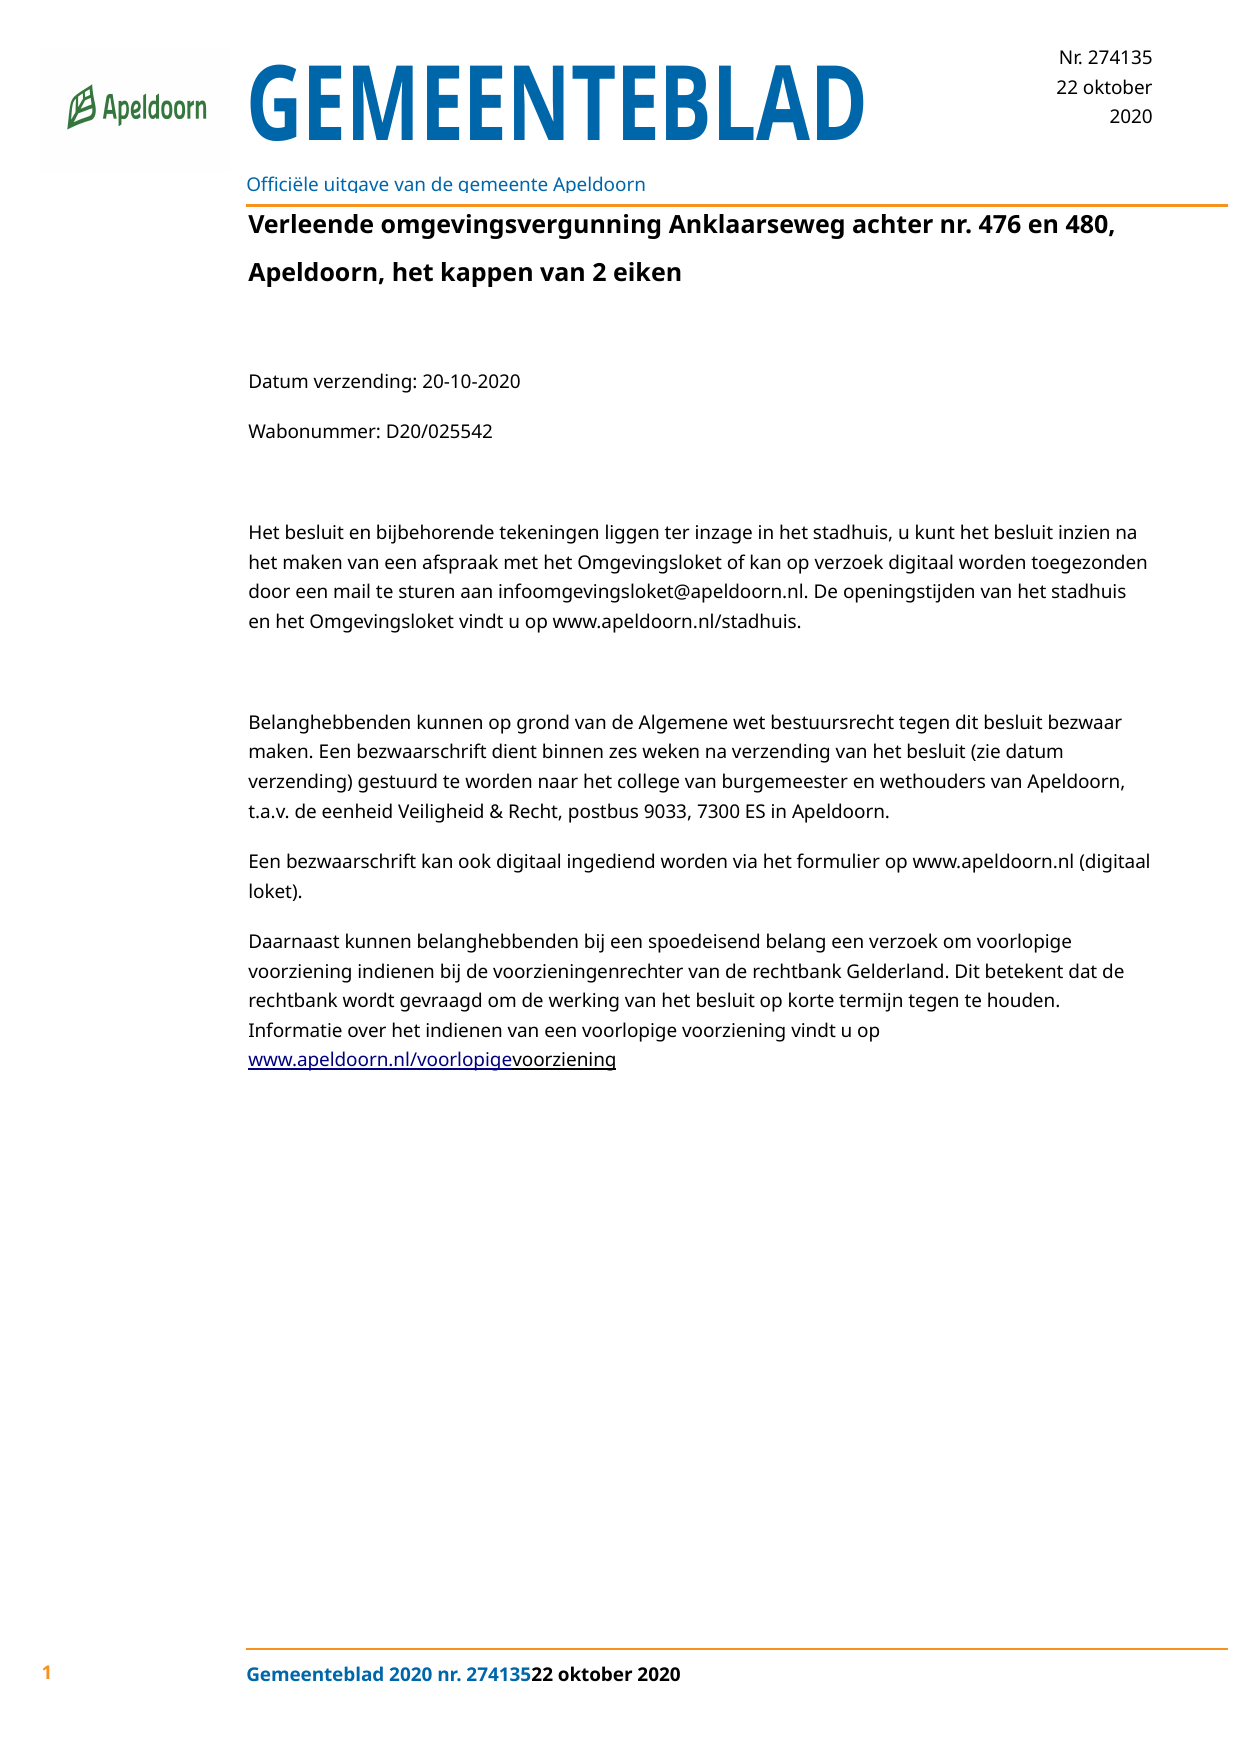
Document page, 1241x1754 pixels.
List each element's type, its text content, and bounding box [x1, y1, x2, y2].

picture [41, 47, 231, 172]
text Daarnaast kunnen belanghebbenden bij een spoedeisend belang een verzoek om voorlopige voorziening indienen bij de voorzieningenrechter van de rechtbank Gelderland. Dit betekent dat de rechtbank wordt gevraagd om de werking van het besluit op korte termijn tegen te houden. Informatie over het indienen van een voorlopige voorziening vindt u op www.apeldoorn.nl/voorlopigevoorziening [248, 928, 1152, 1072]
text Het besluit en bijbehorende tekeningen liggen ter inzage in het stadhuis, u kunt het besluit inzien na het maken van een afspraak met het Omgevingsloket of kan op verzoek digitaal worden toegezonden door een mail te sturen aan infoomgevingsloket@apeldoorn.nl. De openingstijden van het stadhuis en het Omgevingsloket vindt u op www.apeldoorn.nl/stadhuis. [248, 519, 1152, 634]
text Wabonummer: D20/025542 [248, 419, 1152, 444]
text Belanghebbenden kunnen op grond van de Algemene wet bestuursrecht tegen dit besluit bezwaar maken. Een bezwaarschrift dient binnen zes weken na verzending van het besluit (zie datum verzending) gestuurd te worden naar het college van burgemeester en wethouders van Apeldoorn, t.a.v. de eenheid Veiligheid & Recht, postbus 9033, 7300 ES in Apeldoorn. [248, 709, 1152, 824]
text Datum verzending: 20-10-2020 [248, 368, 1152, 394]
text Een bezwaarschrift kan ook digitaal ingediend worden via het formulier op www.apeldoorn.nl (digitaal loket). [248, 848, 1152, 904]
text Verleende omgevingsvergunning Anklaarseweg achter nr. 476 en 480, Apeldoorn, het kappen van 2 eiken [248, 207, 1152, 288]
